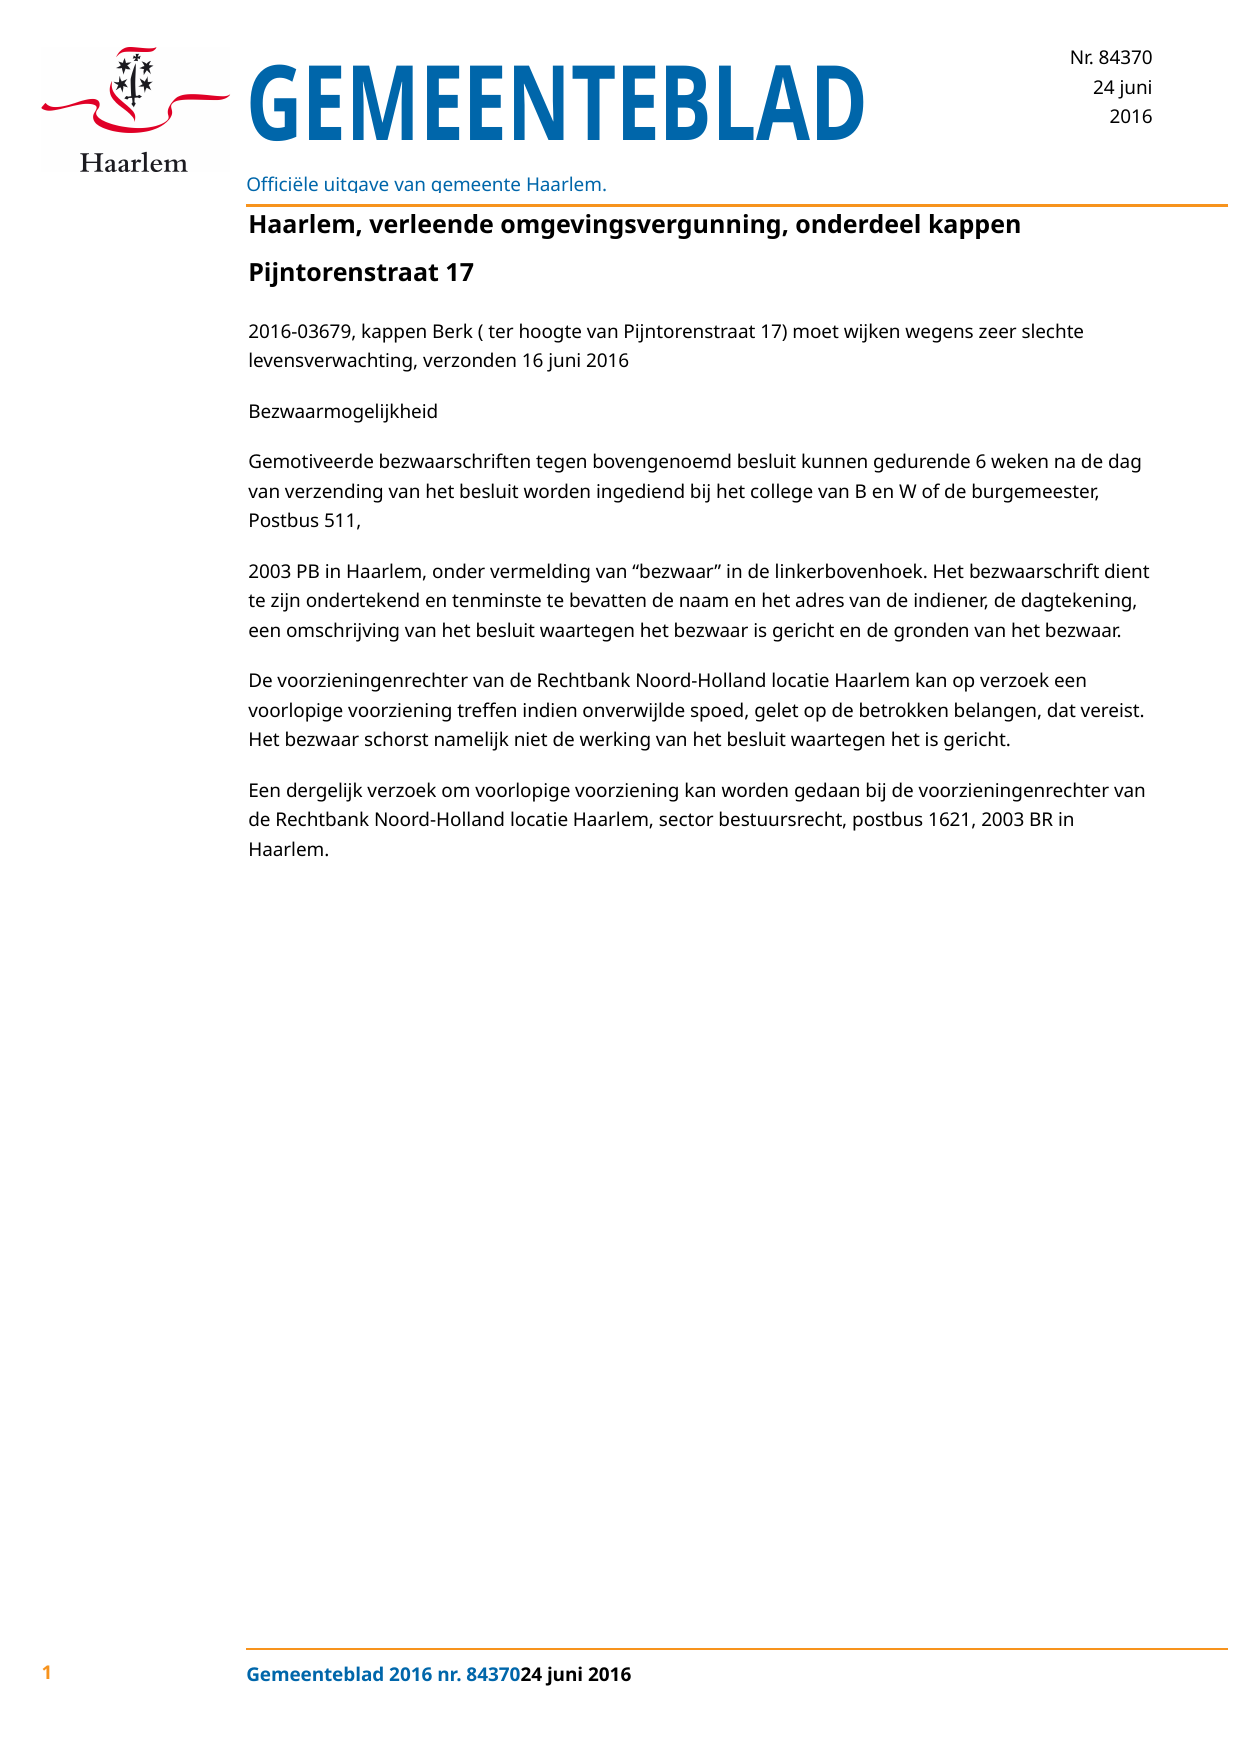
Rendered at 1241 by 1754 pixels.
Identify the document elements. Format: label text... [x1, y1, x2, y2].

text 2016-03679, kappen Berk ( ter hoogte van Pijntorenstraat 17) moet wijken wegens zeer slechte levensverwachting, verzonden 16 juni 2016 [248, 318, 1152, 373]
text 2003 PB in Haarlem, onder vermelding van “bezwaar” in de linkerbovenhoek. Het bezwaarschrift dient te zijn ondertekend en tenminste te bevatten de naam en het adres van de indiener, de dagtekening, een omschrijving van het besluit waartegen het bezwaar is gericht en de gronden van het bezwaar. [248, 558, 1152, 643]
picture [41, 47, 231, 172]
text Bezwaarmogelijkheid [248, 398, 1152, 424]
text Haarlem, verleende omgevingsvergunning, onderdeel kappen Pijntorenstraat 17 [248, 207, 1152, 288]
text De voorzieningenrechter van de Rechtbank Noord-Holland locatie Haarlem kan op verzoek een voorlopige voorziening treffen indien onverwijlde spoed, gelet op de betrokken belangen, dat vereist. Het bezwaar schorst namelijk niet de werking van het besluit waartegen het is gericht. [248, 667, 1152, 752]
text Gemotiveerde bezwaarschriften tegen bovengenoemd besluit kunnen gedurende 6 weken na de dag van verzending van het besluit worden ingediend bij het college van B en W of de burgemeester, Postbus 511, [248, 448, 1152, 533]
text Een dergelijk verzoek om voorlopige voorziening kan worden gedaan bij de voorzieningenrechter van de Rechtbank Noord-Holland locatie Haarlem, sector bestuursrecht, postbus 1621, 2003 BR in Haarlem. [248, 777, 1152, 862]
